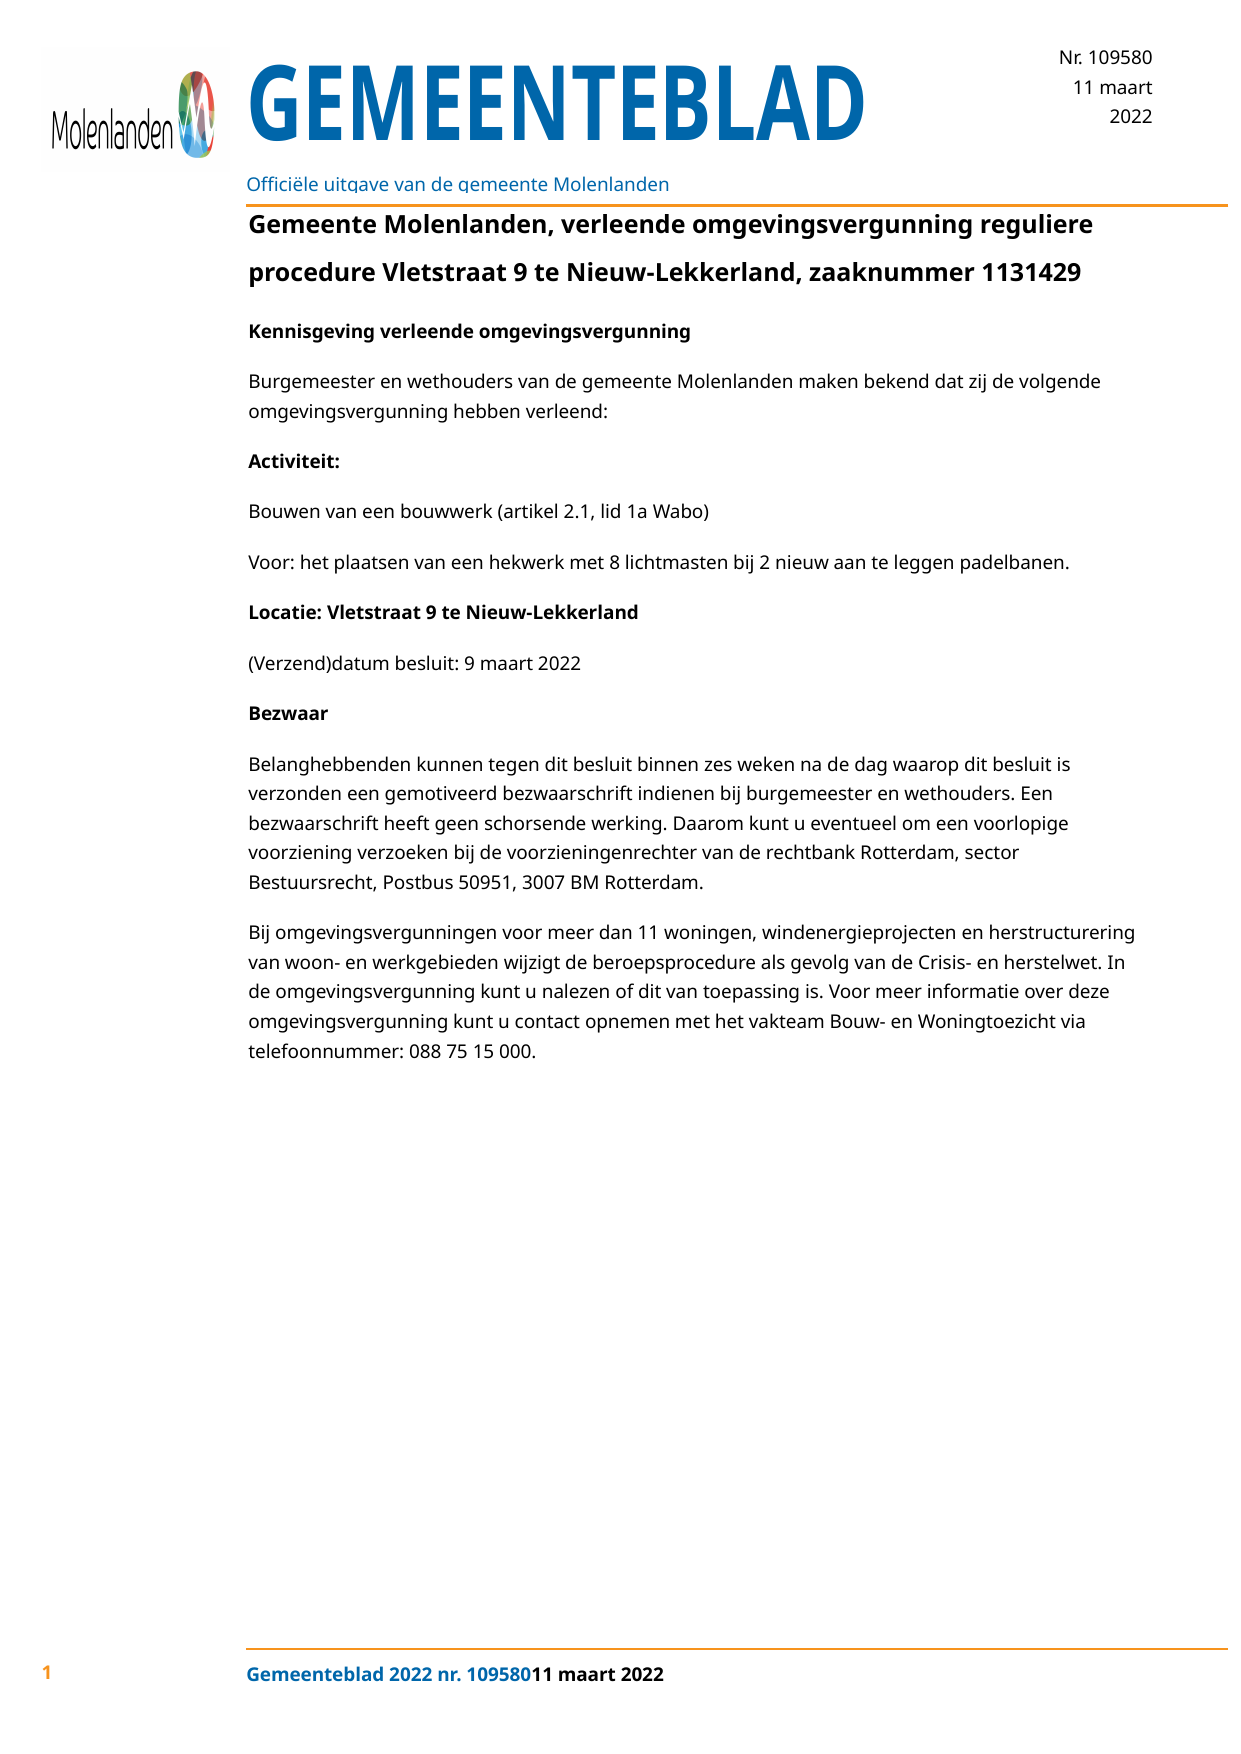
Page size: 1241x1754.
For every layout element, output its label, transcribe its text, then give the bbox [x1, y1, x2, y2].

text Voor: het plaatsen van een hekwerk met 8 lichtmasten bij 2 nieuw aan te leggen padelbanen. [248, 549, 1152, 575]
text (Verzend)datum besluit: 9 maart 2022 [248, 650, 1152, 676]
text Kennisgeving verleende omgevingsvergunning [248, 318, 1152, 344]
text Activiteit: [248, 448, 1152, 474]
text Bij omgevingsvergunningen voor meer dan 11 woningen, windenergieprojecten en herstructurering van woon- en werkgebieden wijzigt de beroepsprocedure als gevolg van de Crisis- en herstelwet. In de omgevingsvergunning kunt u nalezen of dit van toepassing is. Voor meer informatie over deze omgevingsvergunning kunt u contact opnemen met het vakteam Bouw- en Woningtoezicht via telefoonnummer: 088 75 15 000. [248, 919, 1152, 1064]
text Bouwen van een bouwwerk (artikel 2.1, lid 1a Wabo) [248, 499, 1152, 524]
text Bezwaar [248, 700, 1152, 726]
picture [41, 47, 231, 172]
text Belanghebbenden kunnen tegen dit besluit binnen zes weken na de dag waarop dit besluit is verzonden een gemotiveerd bezwaarschrift indienen bij burgemeester en wethouders. Een bezwaarschrift heeft geen schorsende werking. Daarom kunt u eventueel om een voorlopige voorziening verzoeken bij de voorzieningenrechter van de rechtbank Rotterdam, sector Bestuursrecht, Postbus 50951, 3007 BM Rotterdam. [248, 751, 1152, 895]
text Locatie: Vletstraat 9 te Nieuw-Lekkerland [248, 599, 1152, 625]
text Gemeente Molenlanden, verleende omgevingsvergunning reguliere procedure Vletstraat 9 te Nieuw-Lekkerland, zaaknummer 1131429 [248, 207, 1152, 288]
text Burgemeester en wethouders van de gemeente Molenlanden maken bekend dat zij de volgende omgevingsvergunning hebben verleend: [248, 368, 1152, 424]
